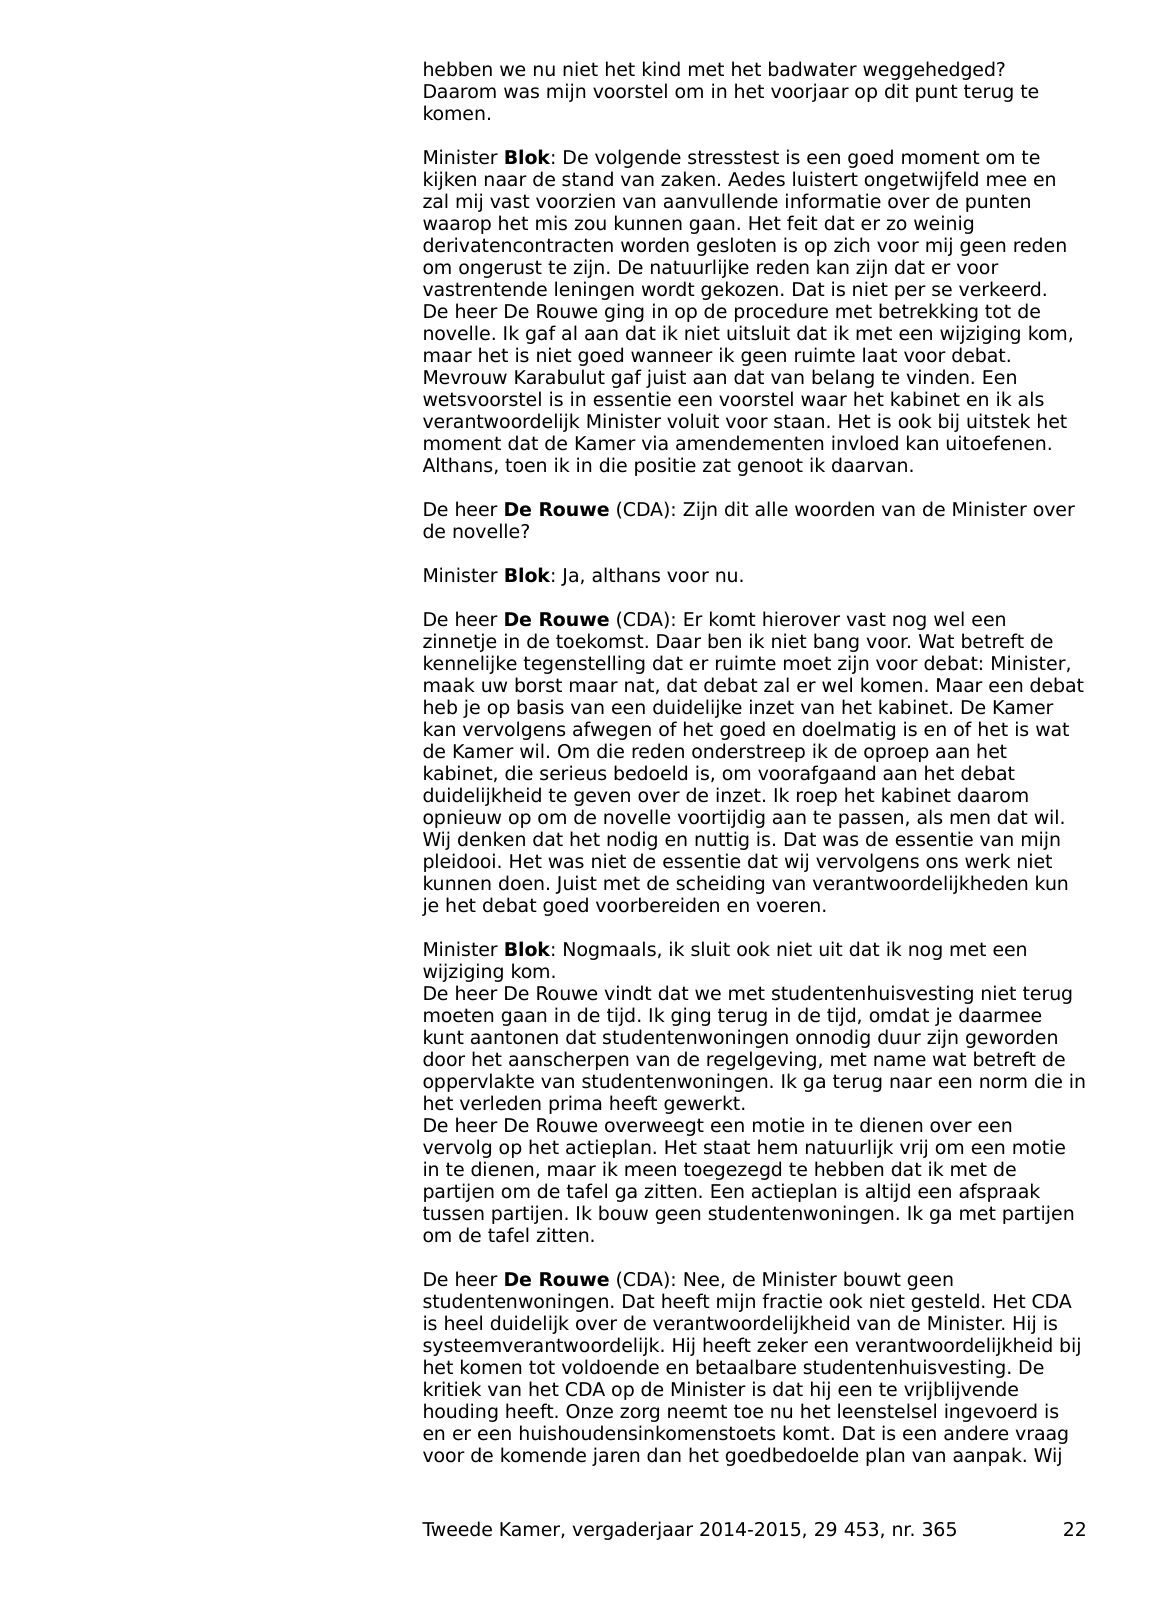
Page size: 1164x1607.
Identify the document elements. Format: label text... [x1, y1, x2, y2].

text De heer De Rouwe (CDA): Zijn dit alle woorden van de Minister over de novelle? [422, 499, 1087, 543]
text De heer De Rouwe overweegt een motie in te dienen over een vervolg op het actieplan. Het staat hem natuurlijk vrij om een motie in te dienen, maar ik meen toegezegd te hebben dat ik met de partijen om de tafel ga zitten. Een actieplan is altijd een afspraak tussen partijen. Ik bouw geen studentenwoningen. Ik ga met partijen om de tafel zitten. [422, 1115, 1087, 1247]
text hebben we nu niet het kind met het badwater weggehedged? Daarom was mijn voorstel om in het voorjaar op dit punt terug te komen. [422, 59, 1087, 125]
text De heer De Rouwe (CDA): Er komt hierover vast nog wel een zinnetje in de toekomst. Daar ben ik niet bang voor. Wat betreft de kennelijke tegenstelling dat er ruimte moet zijn voor debat: Minister, maak uw borst maar nat, dat debat zal er wel komen. Maar een debat heb je op basis van een duidelijke inzet van het kabinet. De Kamer kan vervolgens afwegen of het goed en doelmatig is en of het is wat de Kamer wil. Om die reden onderstreep ik de oproep aan het kabinet, die serieus bedoeld is, om voorafgaand aan het debat duidelijkheid te geven over de inzet. Ik roep het kabinet daarom opnieuw op om de novelle voortijdig aan te passen, als men dat wil. Wij denken dat het nodig en nuttig is. Dat was de essentie van mijn pleidooi. Het was niet de essentie dat wij vervolgens ons werk niet kunnen doen. Juist met de scheiding van verantwoordelijkheden kun je het debat goed voorbereiden en voeren. [422, 609, 1087, 917]
text Minister Blok: Ja, althans voor nu. [422, 565, 1087, 587]
text Minister Blok: De volgende stresstest is een goed moment om te kijken naar de stand van zaken. Aedes luistert ongetwijfeld mee en zal mij vast voorzien van aanvullende informatie over de punten waarop het mis zou kunnen gaan. Het feit dat er zo weinig derivatencontracten worden gesloten is op zich voor mij geen reden om ongerust te zijn. De natuurlijke reden kan zijn dat er voor vastrentende leningen wordt gekozen. Dat is niet per se verkeerd. [422, 147, 1087, 301]
text De heer De Rouwe vindt dat we met studentenhuisvesting niet terug moeten gaan in de tijd. Ik ging terug in de tijd, omdat je daarmee kunt aantonen dat studentenwoningen onnodig duur zijn geworden door het aanscherpen van de regelgeving, met name wat betreft de oppervlakte van studentenwoningen. Ik ga terug naar een norm die in het verleden prima heeft gewerkt. [422, 983, 1087, 1115]
text Minister Blok: Nogmaals, ik sluit ook niet uit dat ik nog met een wijziging kom. [422, 939, 1087, 983]
text De heer De Rouwe (CDA): Nee, de Minister bouwt geen studentenwoningen. Dat heeft mijn fractie ook niet gesteld. Het CDA is heel duidelijk over de verantwoordelijkheid van de Minister. Hij is systeemverantwoordelijk. Hij heeft zeker een verantwoordelijkheid bij het komen tot voldoende en betaalbare studentenhuisvesting. De kritiek van het CDA op de Minister is dat hij een te vrijblijvende houding heeft. Onze zorg neemt toe nu het leenstelsel ingevoerd is en er een huishoudensinkomenstoets komt. Dat is een andere vraag voor de komende jaren dan het goedbedoelde plan van aanpak. Wij [422, 1269, 1087, 1467]
text De heer De Rouwe ging in op de procedure met betrekking tot de novelle. Ik gaf al aan dat ik niet uitsluit dat ik met een wijziging kom, maar het is niet goed wanneer ik geen ruimte laat voor debat. Mevrouw Karabulut gaf juist aan dat van belang te vinden. Een wetsvoorstel is in essentie een voorstel waar het kabinet en ik als verantwoordelijk Minister voluit voor staan. Het is ook bij uitstek het moment dat de Kamer via amendementen invloed kan uitoefenen. Althans, toen ik in die positie zat genoot ik daarvan. [422, 301, 1087, 477]
